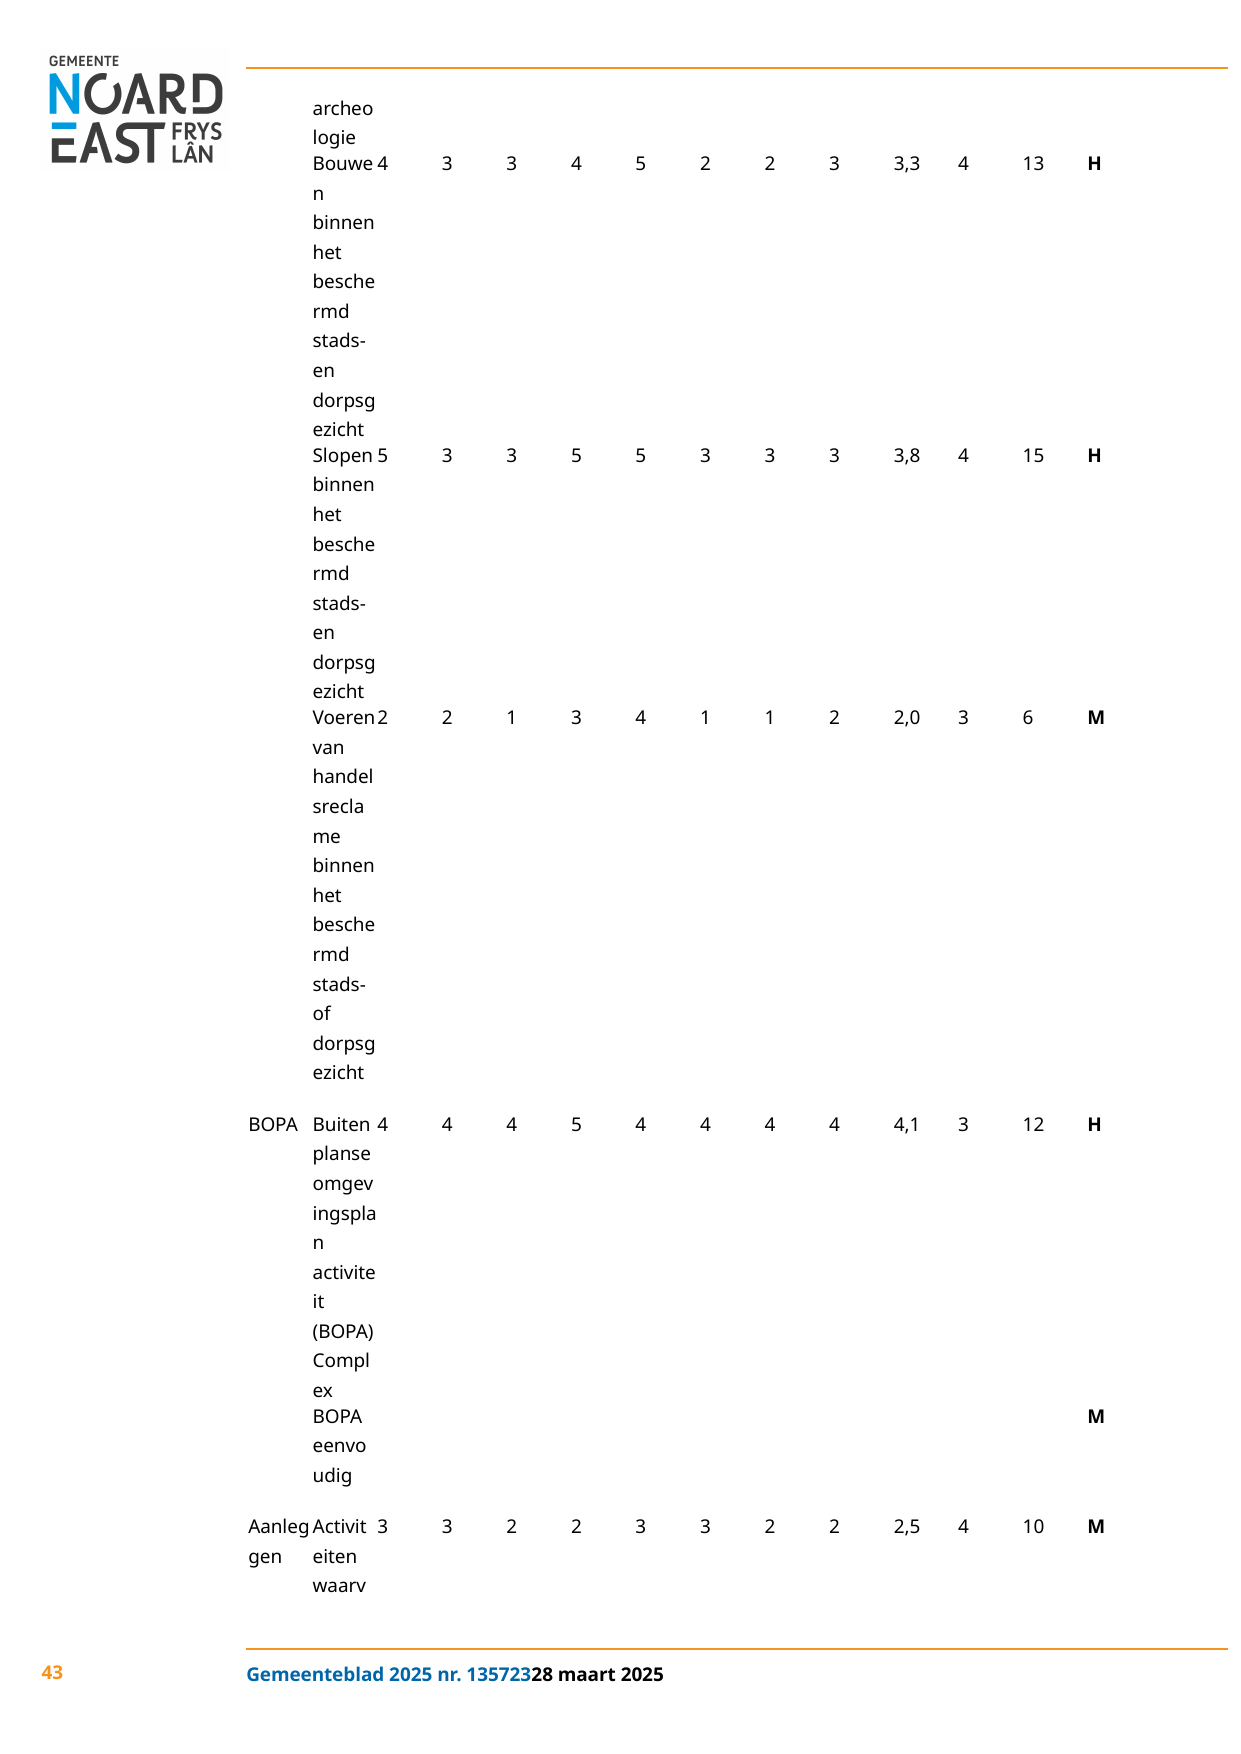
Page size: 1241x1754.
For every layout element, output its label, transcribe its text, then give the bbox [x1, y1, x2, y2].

table_cell 4 [377, 150, 442, 442]
table_cell [764, 95, 829, 150]
table_cell [506, 1488, 571, 1513]
table_cell 5 [377, 442, 442, 704]
table_cell 2 [764, 150, 829, 442]
table_cell [506, 95, 571, 150]
table_cell 1 [700, 705, 764, 1085]
table_cell [1087, 95, 1152, 150]
table_cell 1 [506, 705, 571, 1085]
table_cell 15 [1023, 442, 1087, 704]
table_cell [313, 1085, 377, 1111]
table_cell [248, 442, 312, 704]
table_cell 4 [958, 1514, 1022, 1598]
table_cell Voeren van handelsreclame binnen het beschermd stads- of dorpsgezicht [313, 705, 377, 1085]
table_cell [700, 1488, 764, 1513]
table_cell 2,0 [894, 705, 958, 1085]
table_cell 4 [571, 150, 635, 442]
table_cell [248, 705, 312, 1085]
table_cell 3 [700, 442, 764, 704]
table_cell 3 [506, 150, 571, 442]
table_cell 3 [571, 705, 635, 1085]
table_cell 3 [442, 1514, 506, 1598]
table_cell [1023, 1403, 1087, 1488]
table_cell 3 [506, 442, 571, 704]
table_cell [958, 1403, 1022, 1488]
table_cell 3,3 [894, 150, 958, 442]
table_cell [571, 1403, 635, 1488]
table_cell [377, 1403, 442, 1488]
table_cell 3 [829, 442, 893, 704]
table_cell [313, 1488, 377, 1513]
table_cell 4 [764, 1111, 829, 1403]
table_cell [635, 1403, 700, 1488]
table_cell archeologie [313, 95, 377, 150]
table_cell 4,1 [894, 1111, 958, 1403]
table_cell Slopen binnen het beschermd stads- en dorpsgezicht [313, 442, 377, 704]
table_cell 5 [571, 442, 635, 704]
table_cell [248, 95, 312, 150]
table_cell Aanleggen [248, 1514, 312, 1598]
table_cell 4 [442, 1111, 506, 1403]
table_cell 2 [442, 705, 506, 1085]
table_cell Activiteiten waarv [313, 1514, 377, 1598]
table_cell BOPA [248, 1111, 312, 1403]
table_cell 3 [442, 442, 506, 704]
table_cell 12 [1023, 1111, 1087, 1403]
table_cell 3,8 [894, 442, 958, 704]
table_cell H [1087, 1111, 1152, 1403]
table_cell [377, 95, 442, 150]
table_cell BOPA eenvoudig [313, 1403, 377, 1488]
table_cell [829, 1403, 893, 1488]
table_cell [571, 1085, 635, 1111]
table_cell 3 [958, 1111, 1022, 1403]
table_cell 2,5 [894, 1514, 958, 1598]
table_cell 2 [377, 705, 442, 1085]
table_cell 2 [506, 1514, 571, 1598]
table_cell 5 [635, 150, 700, 442]
table_cell [506, 1085, 571, 1111]
table_cell 4 [635, 705, 700, 1085]
table_cell 4 [958, 150, 1022, 442]
table_cell [894, 1085, 958, 1111]
table_cell M [1087, 1514, 1152, 1598]
table_cell [442, 95, 506, 150]
table_cell [1087, 1488, 1152, 1513]
table_cell 2 [829, 705, 893, 1085]
table_cell [894, 1403, 958, 1488]
table_cell [571, 1488, 635, 1513]
table_cell [829, 1488, 893, 1513]
table_cell [442, 1403, 506, 1488]
table_cell 5 [571, 1111, 635, 1403]
table_cell H [1087, 150, 1152, 442]
table_cell 3 [700, 1514, 764, 1598]
table_cell 4 [700, 1111, 764, 1403]
table_cell [764, 1085, 829, 1111]
table_cell [700, 1403, 764, 1488]
picture [41, 47, 231, 172]
table_cell [377, 1488, 442, 1513]
table_cell [764, 1488, 829, 1513]
table_cell [958, 1488, 1022, 1513]
table_cell [248, 150, 312, 442]
table_cell [894, 1488, 958, 1513]
table_cell [700, 95, 764, 150]
table_cell 2 [700, 150, 764, 442]
table_cell 3 [635, 1514, 700, 1598]
table_cell [506, 1403, 571, 1488]
table_cell 6 [1023, 705, 1087, 1085]
table_cell [635, 95, 700, 150]
table_cell 3 [958, 705, 1022, 1085]
table_cell 2 [764, 1514, 829, 1598]
table_cell Buitenplanse omgevingsplan activiteit (BOPA) Complex [313, 1111, 377, 1403]
table_cell 3 [442, 150, 506, 442]
table_cell 10 [1023, 1514, 1087, 1598]
table_cell 4 [958, 442, 1022, 704]
table_cell M [1087, 1403, 1152, 1488]
table_cell 5 [635, 442, 700, 704]
table_cell M [1087, 705, 1152, 1085]
table_cell [377, 1085, 442, 1111]
table_cell 2 [571, 1514, 635, 1598]
table_cell 4 [635, 1111, 700, 1403]
table_cell 1 [764, 705, 829, 1085]
table_cell [248, 1488, 312, 1513]
table_cell [1023, 95, 1087, 150]
table_cell [248, 1403, 312, 1488]
table_cell H [1087, 442, 1152, 704]
table_cell [442, 1085, 506, 1111]
table_cell [829, 95, 893, 150]
table_cell [248, 1085, 312, 1111]
table_cell [894, 95, 958, 150]
table_cell [958, 95, 1022, 150]
table_cell [958, 1085, 1022, 1111]
table_cell 4 [829, 1111, 893, 1403]
table_cell 3 [764, 442, 829, 704]
table_cell [700, 1085, 764, 1111]
table_cell [635, 1488, 700, 1513]
table_cell [1023, 1085, 1087, 1111]
table_cell [442, 1488, 506, 1513]
table_cell 13 [1023, 150, 1087, 442]
table_cell 4 [506, 1111, 571, 1403]
table_cell [764, 1403, 829, 1488]
table_cell 3 [829, 150, 893, 442]
table_cell [571, 95, 635, 150]
table_cell 2 [829, 1514, 893, 1598]
table_cell [1023, 1488, 1087, 1513]
table_cell 4 [377, 1111, 442, 1403]
table_cell Bouwen binnen het beschermd stads- en dorpsgezicht [313, 150, 377, 442]
table_cell [829, 1085, 893, 1111]
table_cell 3 [377, 1514, 442, 1598]
table_cell [635, 1085, 700, 1111]
table_cell [1087, 1085, 1152, 1111]
